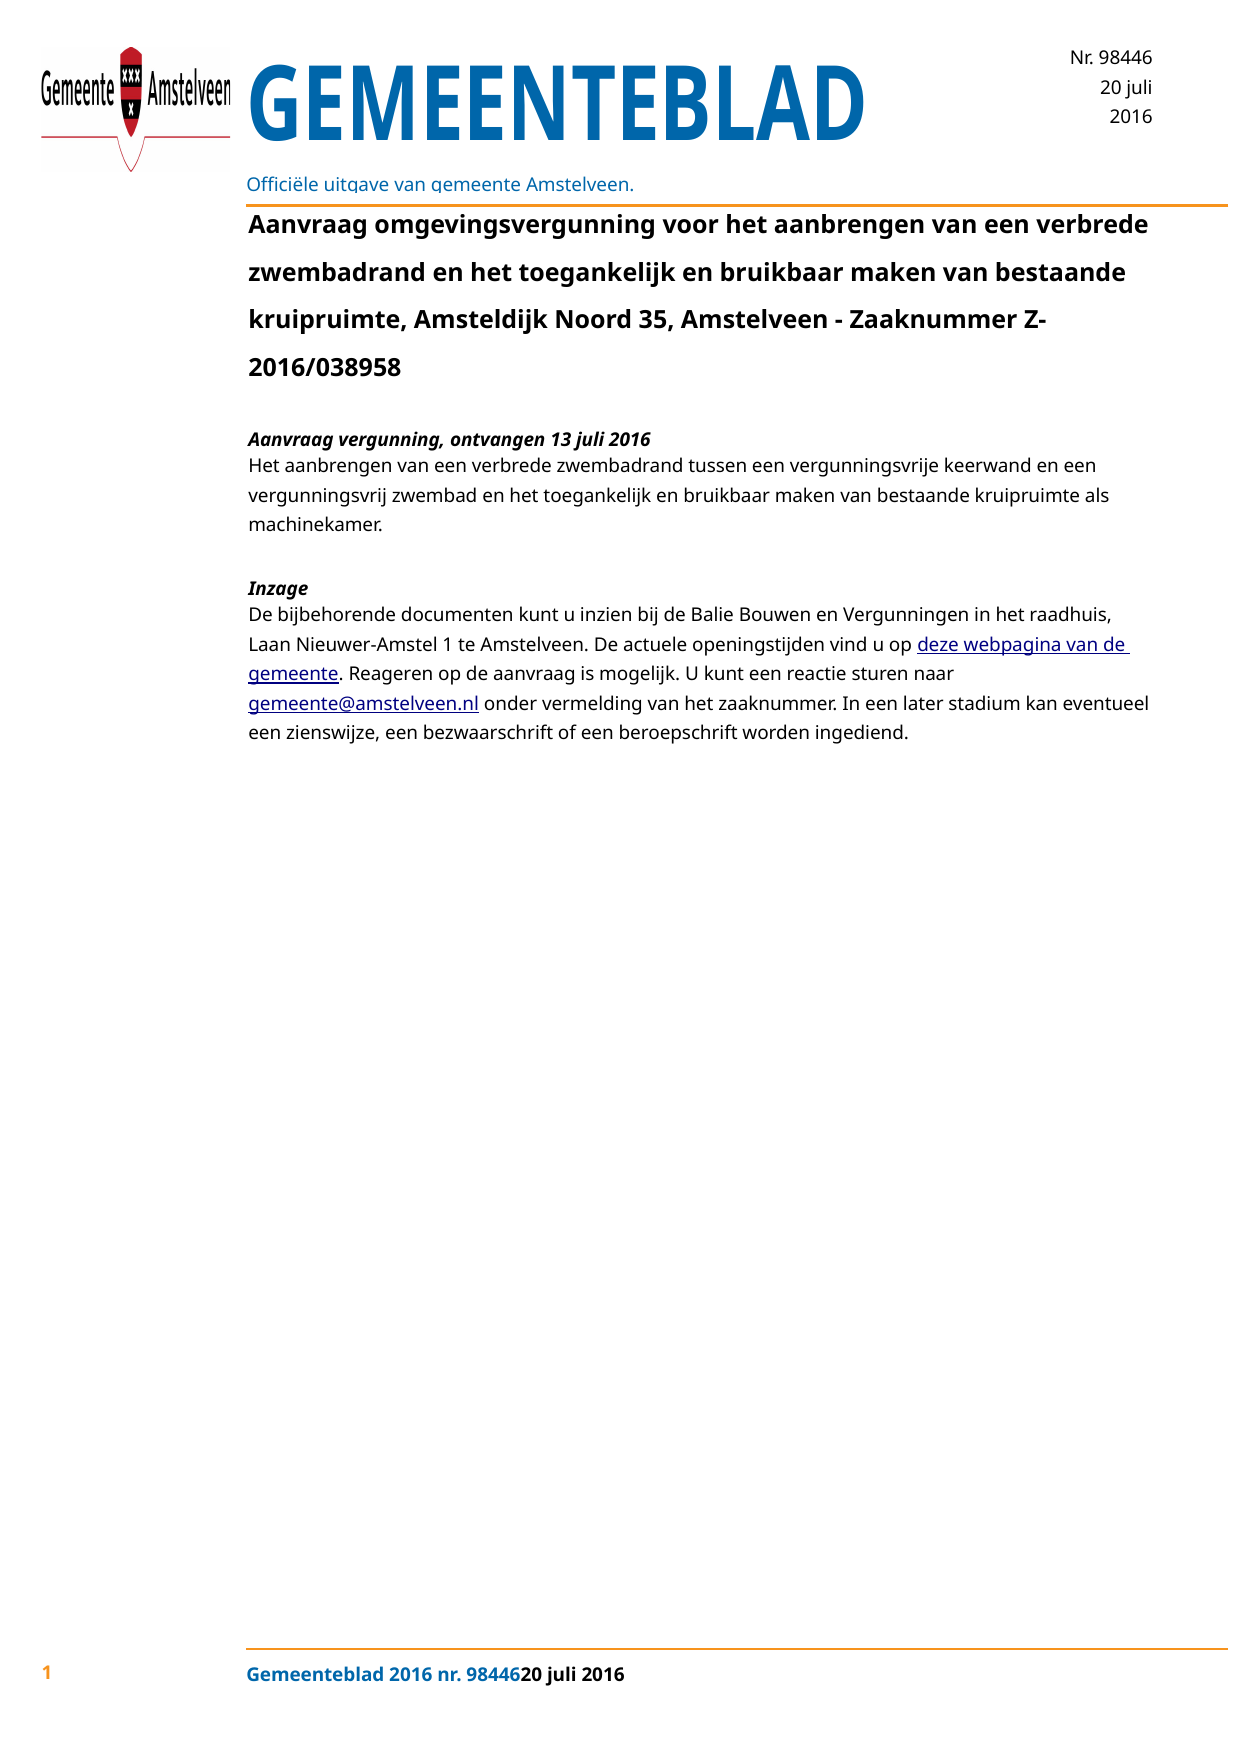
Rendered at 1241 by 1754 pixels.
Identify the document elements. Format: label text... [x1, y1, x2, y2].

text Aanvraag vergunning, ontvangen 13 juli 2016 [248, 427, 1152, 452]
text Inzage [248, 576, 1152, 601]
text Het aanbrengen van een verbrede zwembadrand tussen een vergunningsvrije keerwand en een vergunningsvrij zwembad en het toegankelijk en bruikbaar maken van bestaande kruipruimte als machinekamer. [248, 452, 1152, 537]
text Aanvraag omgevingsvergunning voor het aanbrengen van een verbrede zwembadrand en het toegankelijk en bruikbaar maken van bestaande kruipruimte, Amsteldijk Noord 35, Amstelveen - Zaaknummer Z-2016/038958 [248, 207, 1152, 384]
text De bijbehorende documenten kunt u inzien bij de Balie Bouwen en Vergunningen in het raadhuis, Laan Nieuwer-Amstel 1 te Amstelveen. De actuele openingstijden vind u op deze webpagina van de gemeente. Reageren op de aanvraag is mogelijk. U kunt een reactie sturen naar gemeente@amstelveen.nl onder vermelding van het zaaknummer. In een later stadium kan eventueel een zienswijze, een bezwaarschrift of een beroepschrift worden ingediend. [248, 601, 1152, 745]
picture [41, 47, 231, 172]
